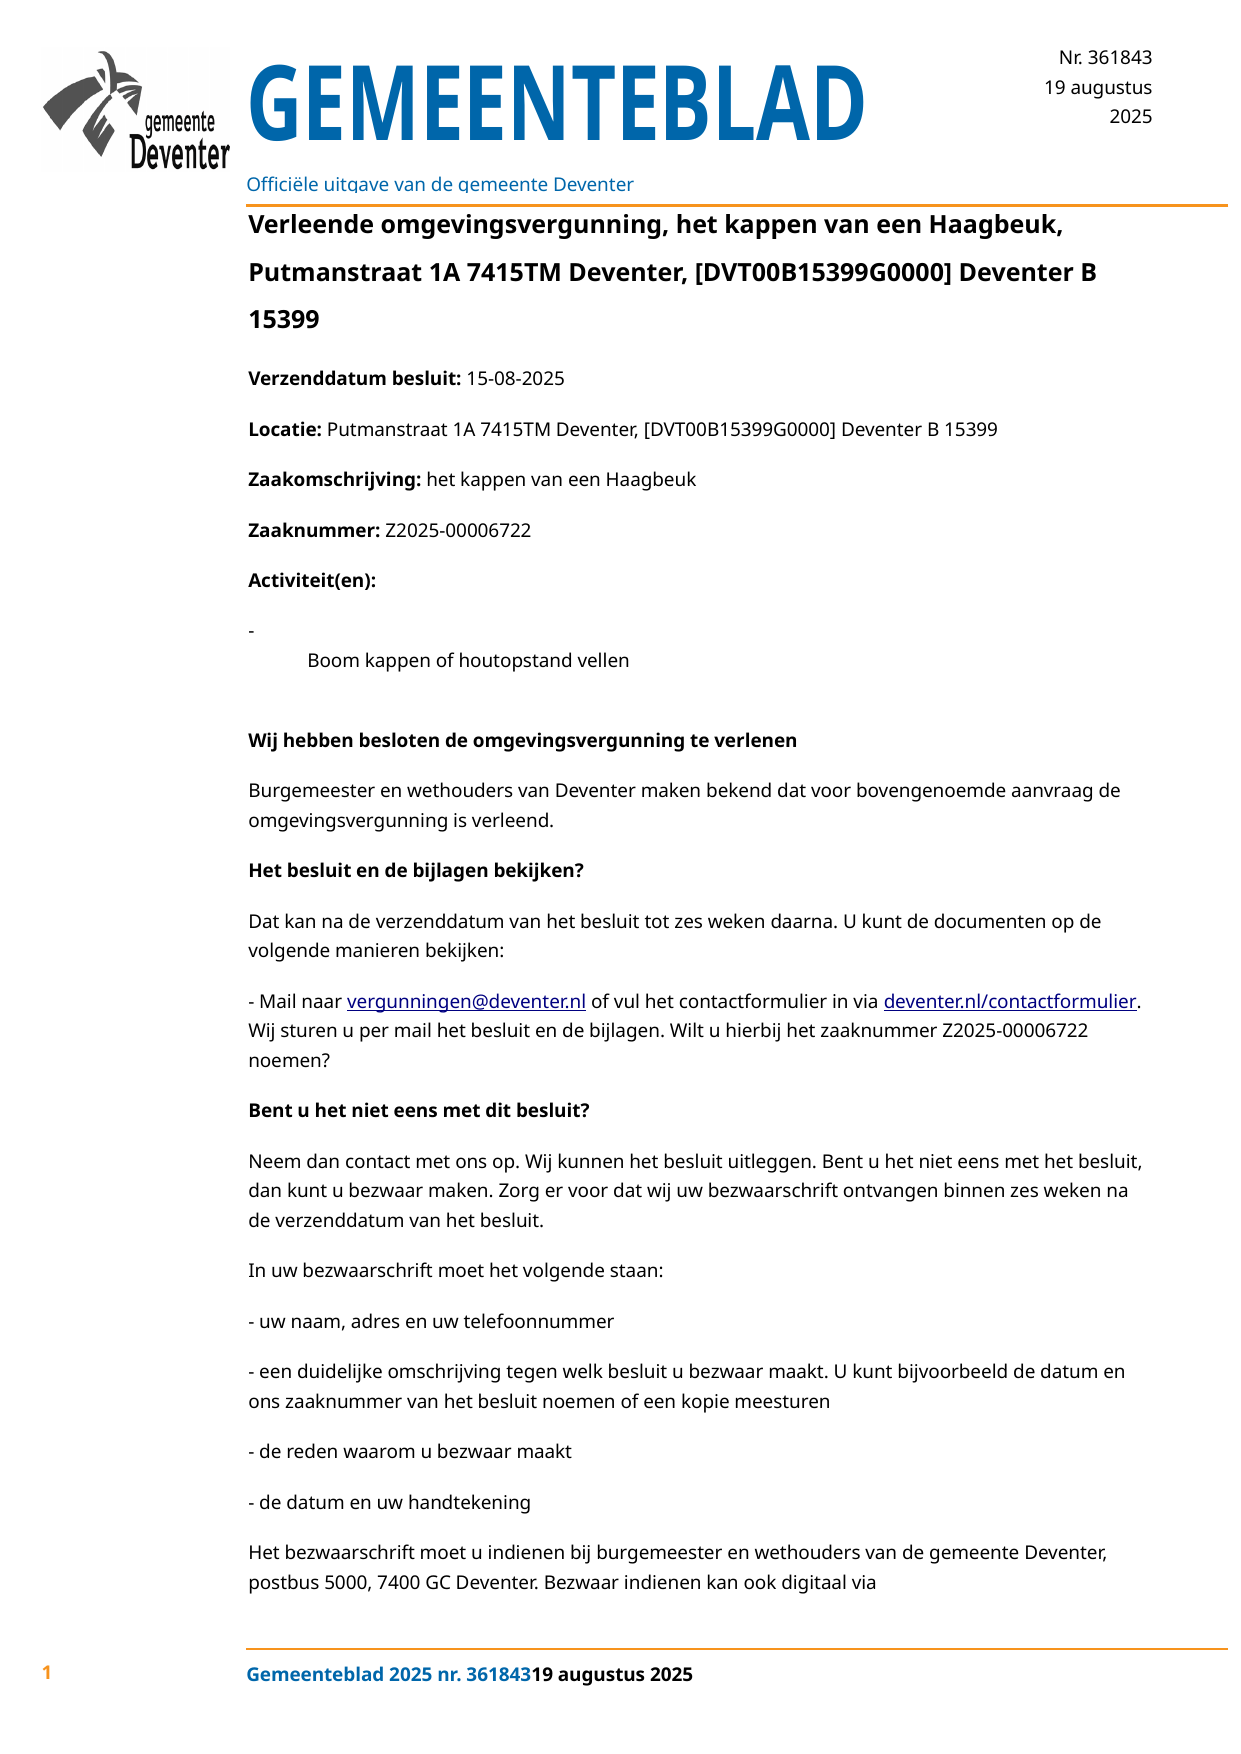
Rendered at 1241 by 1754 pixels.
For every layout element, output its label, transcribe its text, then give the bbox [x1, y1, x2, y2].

text - de reden waarom u bezwaar maakt [248, 1438, 1152, 1464]
text Neem dan contact met ons op. Wij kunnen het besluit uitleggen. Bent u het niet eens met het besluit, dan kunt u bezwaar maken. Zorg er voor dat wij uw bezwaarschrift ontvangen binnen zes weken na de verzenddatum van het besluit. [248, 1148, 1152, 1233]
text - de datum en uw handtekening [248, 1489, 1152, 1514]
text Bent u het niet eens met dit besluit? [248, 1098, 1152, 1123]
text Dat kan na de verzenddatum van het besluit tot zes weken daarna. U kunt de documenten op de volgende manieren bekijken: [248, 908, 1152, 963]
text - Mail naar vergunningen@deventer.nl of vul het contactformulier in via deventer.nl/contactformulier. Wij sturen u per mail het besluit en de bijlagen. Wilt u hierbij het zaaknummer Z2025-00006722 noemen? [248, 988, 1152, 1073]
text In uw bezwaarschrift moet het volgende staan: [248, 1258, 1152, 1283]
text Verleende omgevingsvergunning, het kappen van een Haagbeuk, Putmanstraat 1A 7415TM Deventer, [DVT00B15399G0000] Deventer B 15399 [248, 207, 1152, 336]
text Wij hebben besloten de omgevingsvergunning te verlenen [248, 727, 1152, 753]
text Burgemeester en wethouders van Deventer maken bekend dat voor bovengenoemde aanvraag de omgevingsvergunning is verleend. [248, 778, 1152, 833]
text Het besluit en de bijlagen bekijken? [248, 858, 1152, 883]
text Locatie: Putmanstraat 1A 7415TM Deventer, [DVT00B15399G0000] Deventer B 15399 [248, 416, 1152, 442]
text Zaaknummer: Z2025-00006722 [248, 517, 1152, 542]
text Zaakomschrijving: het kappen van een Haagbeuk [248, 466, 1152, 492]
text - een duidelijke omschrijving tegen welk besluit u bezwaar maakt. U kunt bijvoorbeeld de datum en ons zaaknummer van het besluit noemen of een kopie meesturen [248, 1358, 1152, 1414]
text Verzenddatum besluit: 15-08-2025 [248, 366, 1152, 391]
text Activiteit(en): [248, 567, 1152, 593]
text - uw naam, adres en uw telefoonnummer [248, 1308, 1152, 1334]
text Het bezwaarschrift moet u indienen bij burgemeester en wethouders van de gemeente Deventer, postbus 5000, 7400 GC Deventer. Bezwaar indienen kan ook digitaal via [248, 1539, 1152, 1594]
picture [41, 47, 231, 172]
list Boom kappen of houtopstand vellen [248, 647, 1152, 673]
